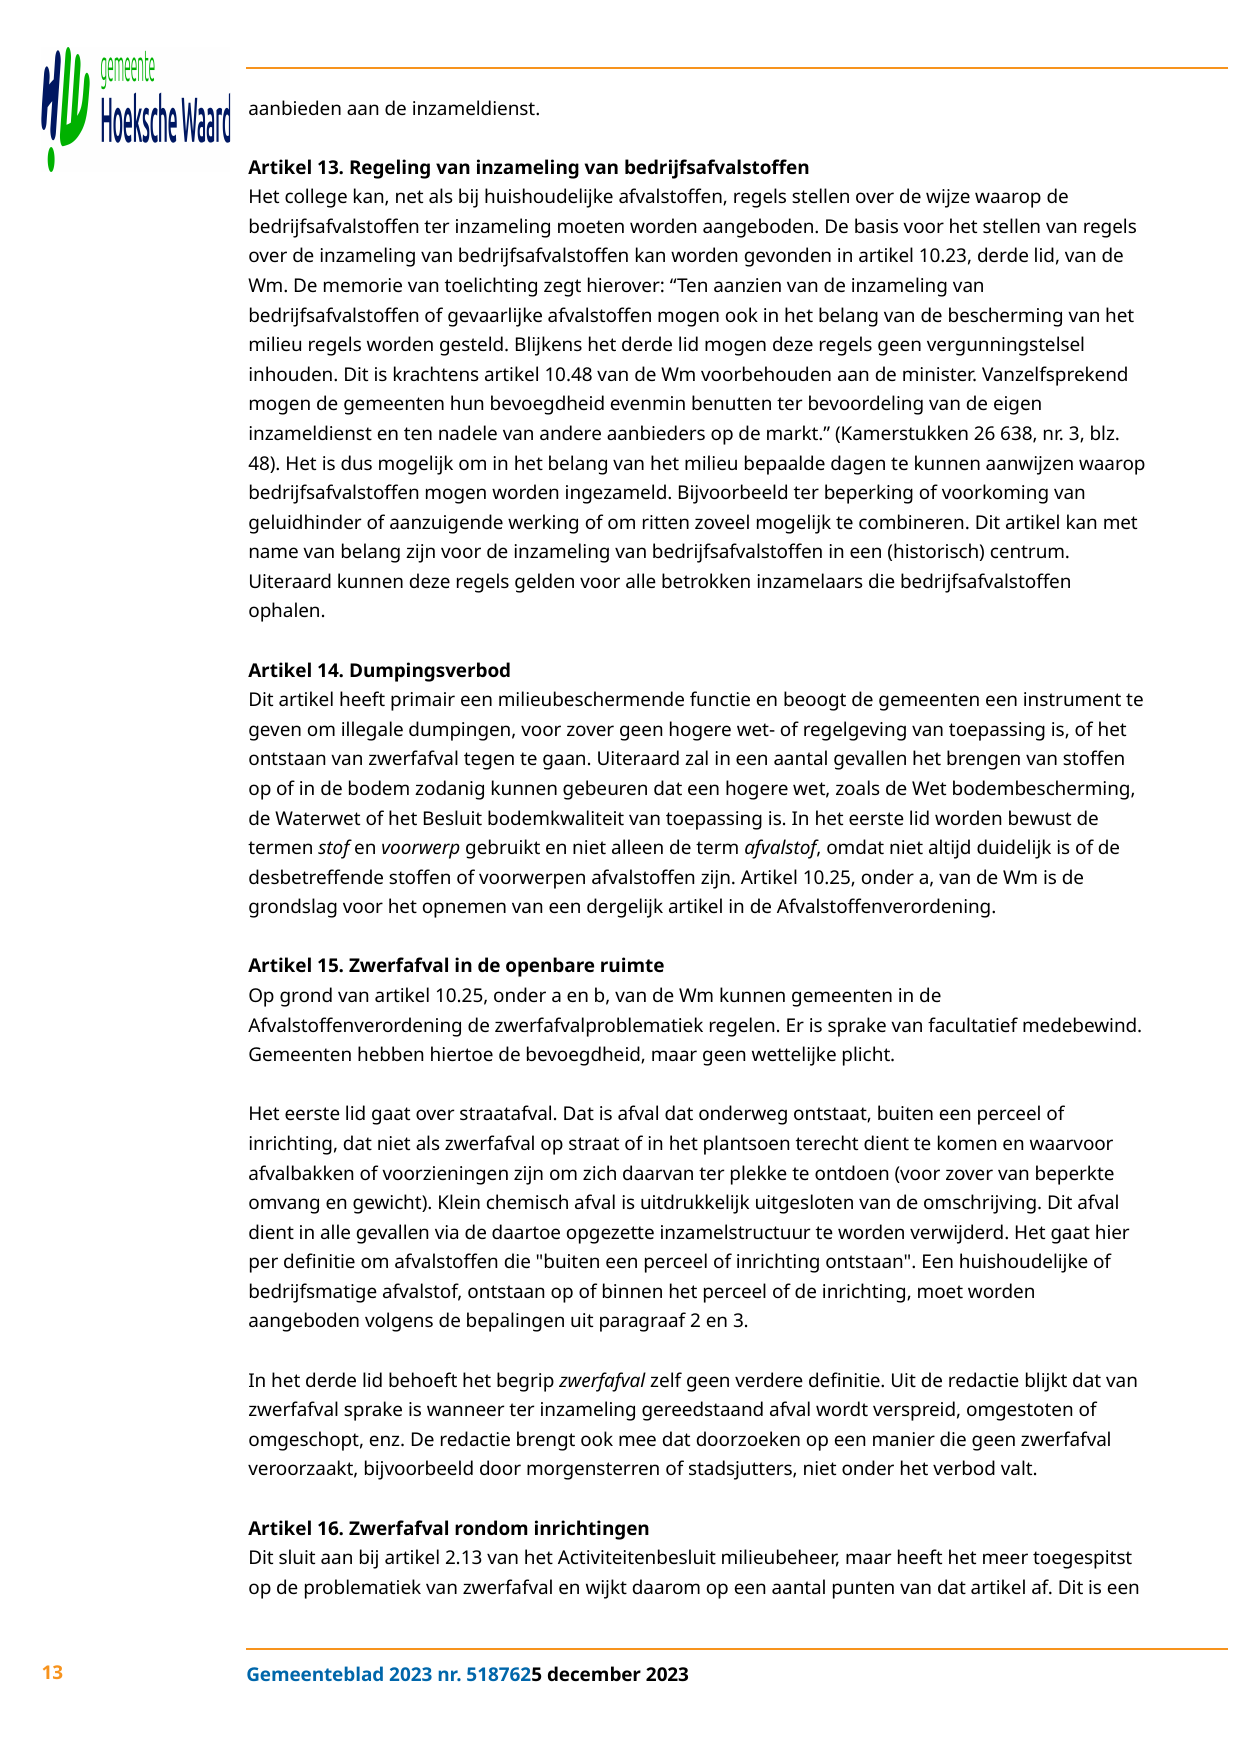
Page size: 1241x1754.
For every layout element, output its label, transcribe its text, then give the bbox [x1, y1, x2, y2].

text Dit sluit aan bij artikel 2.13 van het Activiteitenbesluit milieubeheer, maar heeft het meer toegespitst op de problematiek van zwerfafval en wijkt daarom op een aantal punten van dat artikel af. Dit is een [248, 1544, 1152, 1600]
text Artikel 15. Zwerfafval in de openbare ruimte [248, 953, 1152, 978]
text Het college kan, net als bij huishoudelijke afvalstoffen, regels stellen over de wijze waarop de bedrijfsafvalstoffen ter inzameling moeten worden aangeboden. De basis voor het stellen van regels over de inzameling van bedrijfsafvalstoffen kan worden gevonden in artikel 10.23, derde lid, van de Wm. De memorie van toelichting zegt hierover: “Ten aanzien van de inzameling van bedrijfsafvalstoffen of gevaarlijke afvalstoffen mogen ook in het belang van de bescherming van het milieu regels worden gesteld. Blijkens het derde lid mogen deze regels geen vergunningstelsel inhouden. Dit is krachtens artikel 10.48 van de Wm voorbehouden aan de minister. Vanzelfsprekend mogen de gemeenten hun bevoegdheid evenmin benutten ter bevoordeling van de eigen inzameldienst en ten nadele van andere aanbieders op de markt.” (Kamerstukken 26 638, nr. 3, blz. 48). Het is dus mogelijk om in het belang van het milieu bepaalde dagen te kunnen aanwijzen waarop bedrijfsafvalstoffen mogen worden ingezameld. Bijvoorbeeld ter beperking of voorkoming van geluidhinder of aanzuigende werking of om ritten zoveel mogelijk te combineren. Dit artikel kan met name van belang zijn voor de inzameling van bedrijfsafvalstoffen in een (historisch) centrum. Uiteraard kunnen deze regels gelden voor alle betrokken inzamelaars die bedrijfsafvalstoffen ophalen. [248, 183, 1152, 623]
picture [41, 47, 231, 172]
text Het eerste lid gaat over straatafval. Dat is afval dat onderweg ontstaat, buiten een perceel of inrichting, dat niet als zwerfafval op straat of in het plantsoen terecht dient te komen en waarvoor afvalbakken of voorzieningen zijn om zich daarvan ter plekke te ontdoen (voor zover van beperkte omvang en gewicht). Klein chemisch afval is uitdrukkelijk uitgesloten van de omschrijving. Dit afval dient in alle gevallen via de daartoe opgezette inzamelstructuur te worden verwijderd. Het gaat hier per definitie om afvalstoffen die "buiten een perceel of inrichting ontstaan". Een huishoudelijke of bedrijfsmatige afvalstof, ontstaan op of binnen het perceel of de inrichting, moet worden aangeboden volgens de bepalingen uit paragraaf 2 en 3. [248, 1101, 1152, 1333]
text Artikel 16. Zwerfafval rondom inrichtingen [248, 1515, 1152, 1541]
text Artikel 13. Regeling van inzameling van bedrijfsafvalstoffen [248, 154, 1152, 180]
text Artikel 14. Dumpingsverbod [248, 657, 1152, 683]
text Op grond van artikel 10.25, onder a en b, van de Wm kunnen gemeenten in de Afvalstoffenverordening de zwerfafvalproblematiek regelen. Er is sprake van facultatief medebewind. Gemeenten hebben hiertoe de bevoegdheid, maar geen wettelijke plicht. [248, 982, 1152, 1067]
text aanbieden aan de inzameldienst. [248, 95, 1152, 121]
text Dit artikel heeft primair een milieubeschermende functie en beoogt de gemeenten een instrument te geven om illegale dumpingen, voor zover geen hogere wet- of regelgeving van toepassing is, of het ontstaan van zwerfafval tegen te gaan. Uiteraard zal in een aantal gevallen het brengen van stoffen op of in de bodem zodanig kunnen gebeuren dat een hogere wet, zoals de Wet bodembescherming, de Waterwet of het Besluit bodemkwaliteit van toepassing is. In het eerste lid worden bewust de termen stof en voorwerp gebruikt en niet alleen de term afvalstof, omdat niet altijd duidelijk is of de desbetreffende stoffen of voorwerpen afvalstoffen zijn. Artikel 10.25, onder a, van de Wm is de grondslag voor het opnemen van een dergelijk artikel in de Afvalstoffenverordening. [248, 686, 1152, 919]
text In het derde lid behoeft het begrip zwerfafval zelf geen verdere definitie. Uit de redactie blijkt dat van zwerfafval sprake is wanneer ter inzameling gereedstaand afval wordt verspreid, omgestoten of omgeschopt, enz. De redactie brengt ook mee dat doorzoeken op een manier die geen zwerfafval veroorzaakt, bijvoorbeeld door morgensterren of stadsjutters, niet onder het verbod valt. [248, 1367, 1152, 1481]
